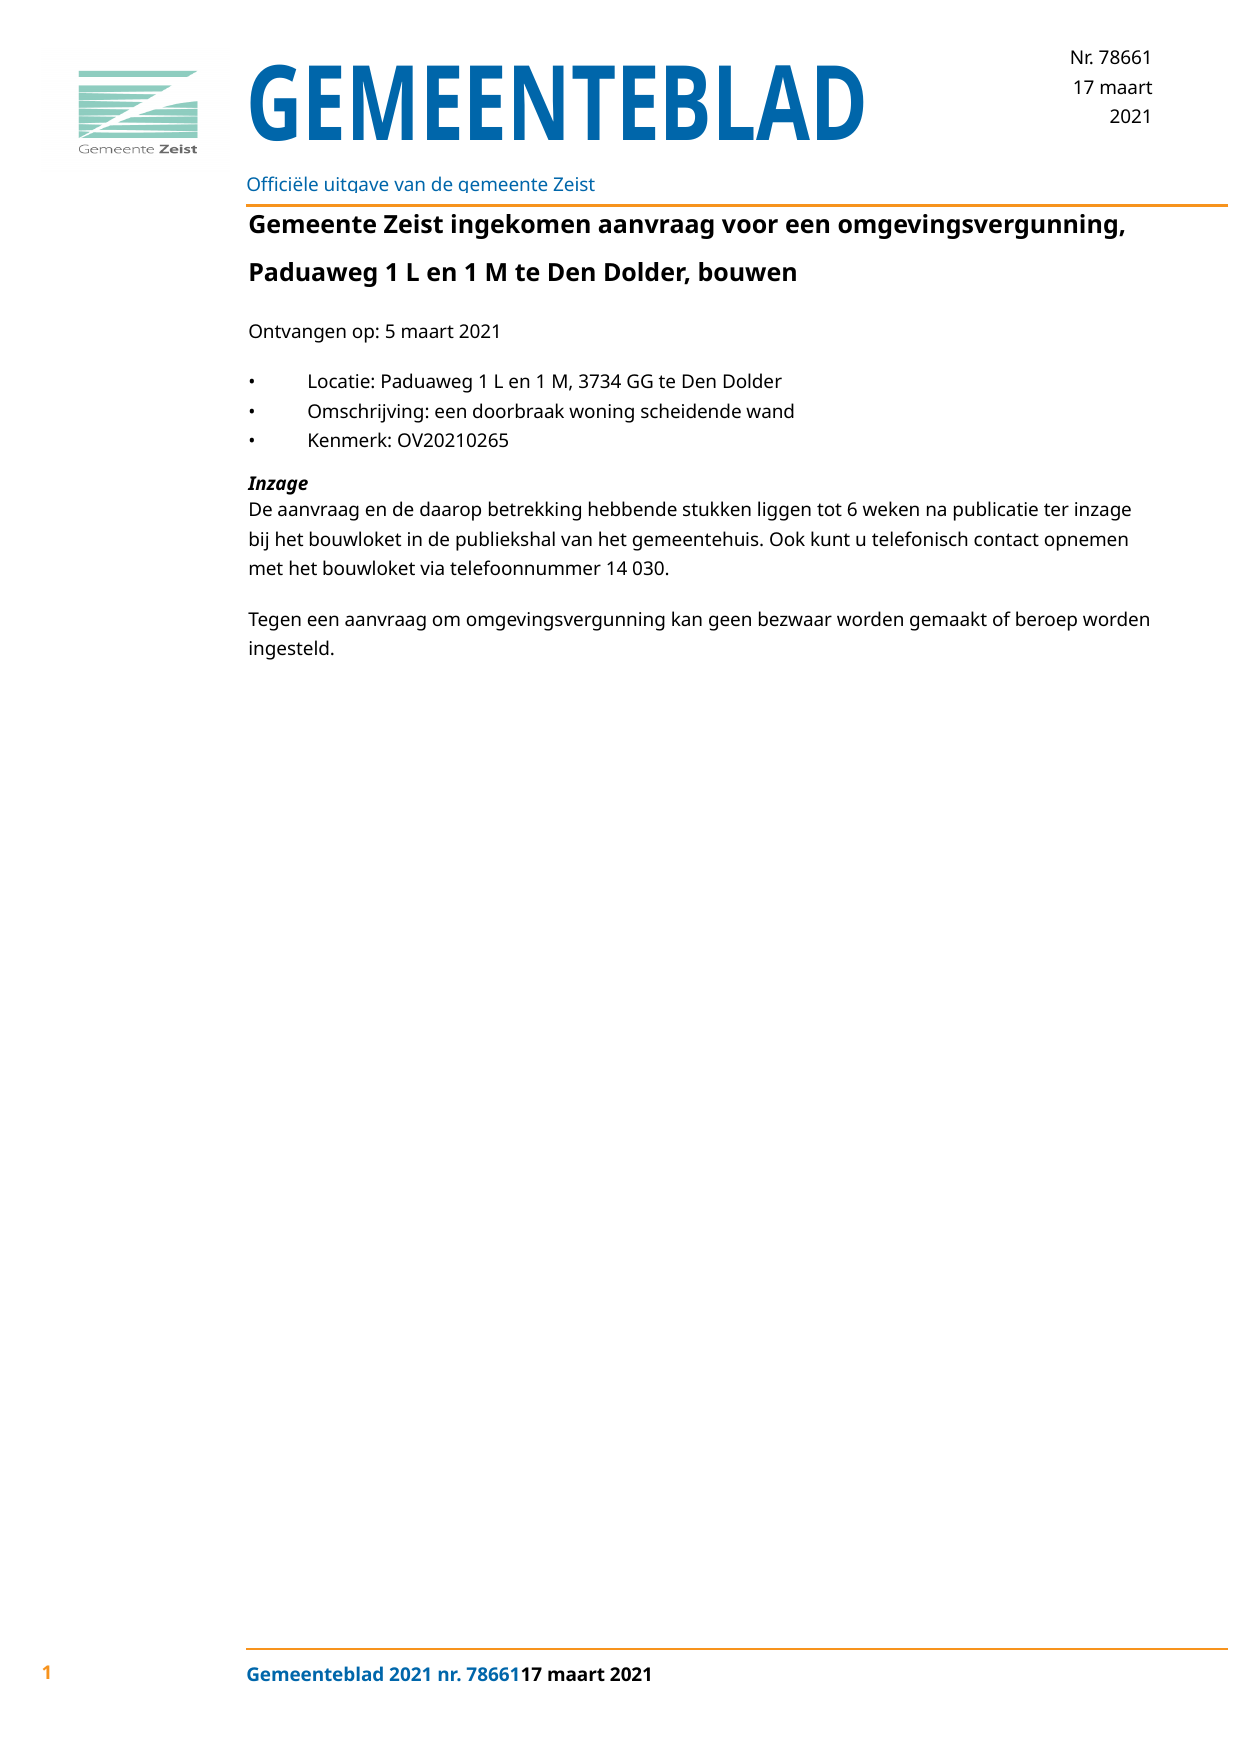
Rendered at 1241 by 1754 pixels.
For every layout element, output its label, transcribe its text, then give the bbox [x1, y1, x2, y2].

text Ontvangen op: 5 maart 2021 [248, 318, 1152, 344]
text Tegen een aanvraag om omgevingsvergunning kan geen bezwaar worden gemaakt of beroep worden ingesteld. [248, 606, 1152, 661]
text Inzage [248, 471, 1152, 496]
text Gemeente Zeist ingekomen aanvraag voor een omgevingsvergunning, Paduaweg 1 L en 1 M te Den Dolder, bouwen [248, 207, 1152, 288]
list Locatie: Paduaweg 1 L en 1 M, 3734 GG te Den Dolder [248, 368, 1152, 394]
picture [41, 47, 231, 172]
list Omschrijving: een doorbraak woning scheidende wand [248, 398, 1152, 424]
list Kenmerk: OV20210265 [248, 427, 1152, 453]
text De aanvraag en de daarop betrekking hebbende stukken liggen tot 6 weken na publicatie ter inzage bij het bouwloket in de publiekshal van het gemeentehuis. Ook kunt u telefonisch contact opnemen met het bouwloket via telefoonnummer 14 030. [248, 496, 1152, 581]
